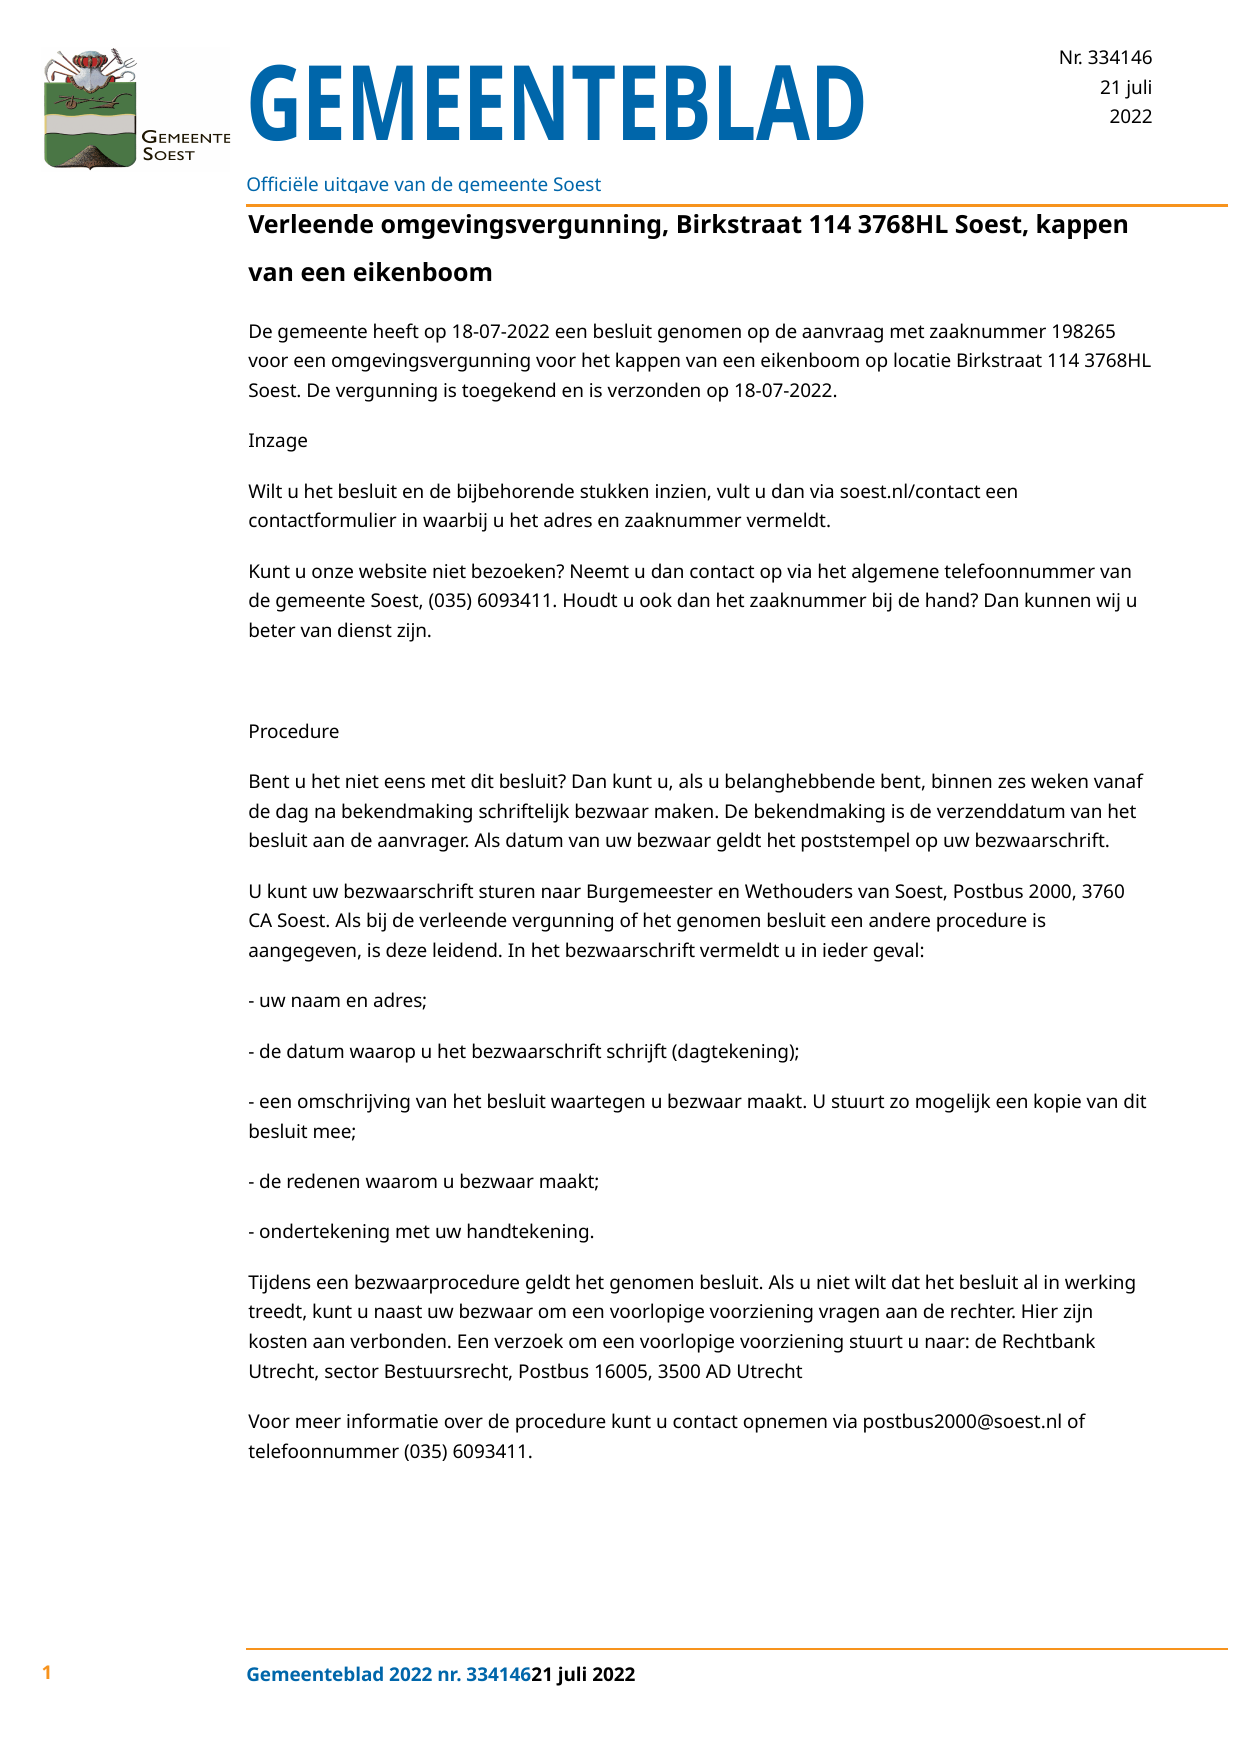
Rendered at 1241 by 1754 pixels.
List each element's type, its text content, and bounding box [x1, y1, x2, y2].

text U kunt uw bezwaarschrift sturen naar Burgemeester en Wethouders van Soest, Postbus 2000, 3760 CA Soest. Als bij de verleende vergunning of het genomen besluit een andere procedure is aangegeven, is deze leidend. In het bezwaarschrift vermeldt u in ieder geval: [248, 878, 1152, 963]
text Voor meer informatie over de procedure kunt u contact opnemen via postbus2000@soest.nl of telefoonnummer (035) 6093411. [248, 1408, 1152, 1464]
text Wilt u het besluit en de bijbehorende stukken inzien, vult u dan via soest.nl/contact een contactformulier in waarbij u het adres en zaaknummer vermeldt. [248, 478, 1152, 533]
text - de redenen waarom u bezwaar maakt; [248, 1168, 1152, 1194]
text Inzage [248, 427, 1152, 453]
text Kunt u onze website niet bezoeken? Neemt u dan contact op via het algemene telefoonnummer van de gemeente Soest, (035) 6093411. Houdt u ook dan het zaaknummer bij de hand? Dan kunnen wij u beter van dienst zijn. [248, 558, 1152, 643]
text - ondertekening met uw handtekening. [248, 1219, 1152, 1244]
text Tijdens een bezwaarprocedure geldt het genomen besluit. Als u niet wilt dat het besluit al in werking treedt, kunt u naast uw bezwaar om een voorlopige voorziening vragen aan de rechter. Hier zijn kosten aan verbonden. Een verzoek om een voorlopige voorziening stuurt u naar: de Rechtbank Utrecht, sector Bestuursrecht, Postbus 16005, 3500 AD Utrecht [248, 1269, 1152, 1384]
text De gemeente heeft op 18-07-2022 een besluit genomen op de aanvraag met zaaknummer 198265 voor een omgevingsvergunning voor het kappen van een eikenboom op locatie Birkstraat 114 3768HL Soest. De vergunning is toegekend en is verzonden op 18-07-2022. [248, 318, 1152, 403]
text Verleende omgevingsvergunning, Birkstraat 114 3768HL Soest, kappen van een eikenboom [248, 207, 1152, 288]
text - de datum waarop u het bezwaarschrift schrijft (dagtekening); [248, 1038, 1152, 1064]
text - uw naam en adres; [248, 987, 1152, 1013]
text - een omschrijving van het besluit waartegen u bezwaar maakt. U stuurt zo mogelijk een kopie van dit besluit mee; [248, 1088, 1152, 1144]
text Bent u het niet eens met dit besluit? Dan kunt u, als u belanghebbende bent, binnen zes weken vanaf de dag na bekendmaking schriftelijk bezwaar maken. De bekendmaking is de verzenddatum van het besluit aan de aanvrager. Als datum van uw bezwaar geldt het poststempel op uw bezwaarschrift. [248, 768, 1152, 853]
picture [41, 47, 231, 172]
text Procedure [248, 718, 1152, 744]
